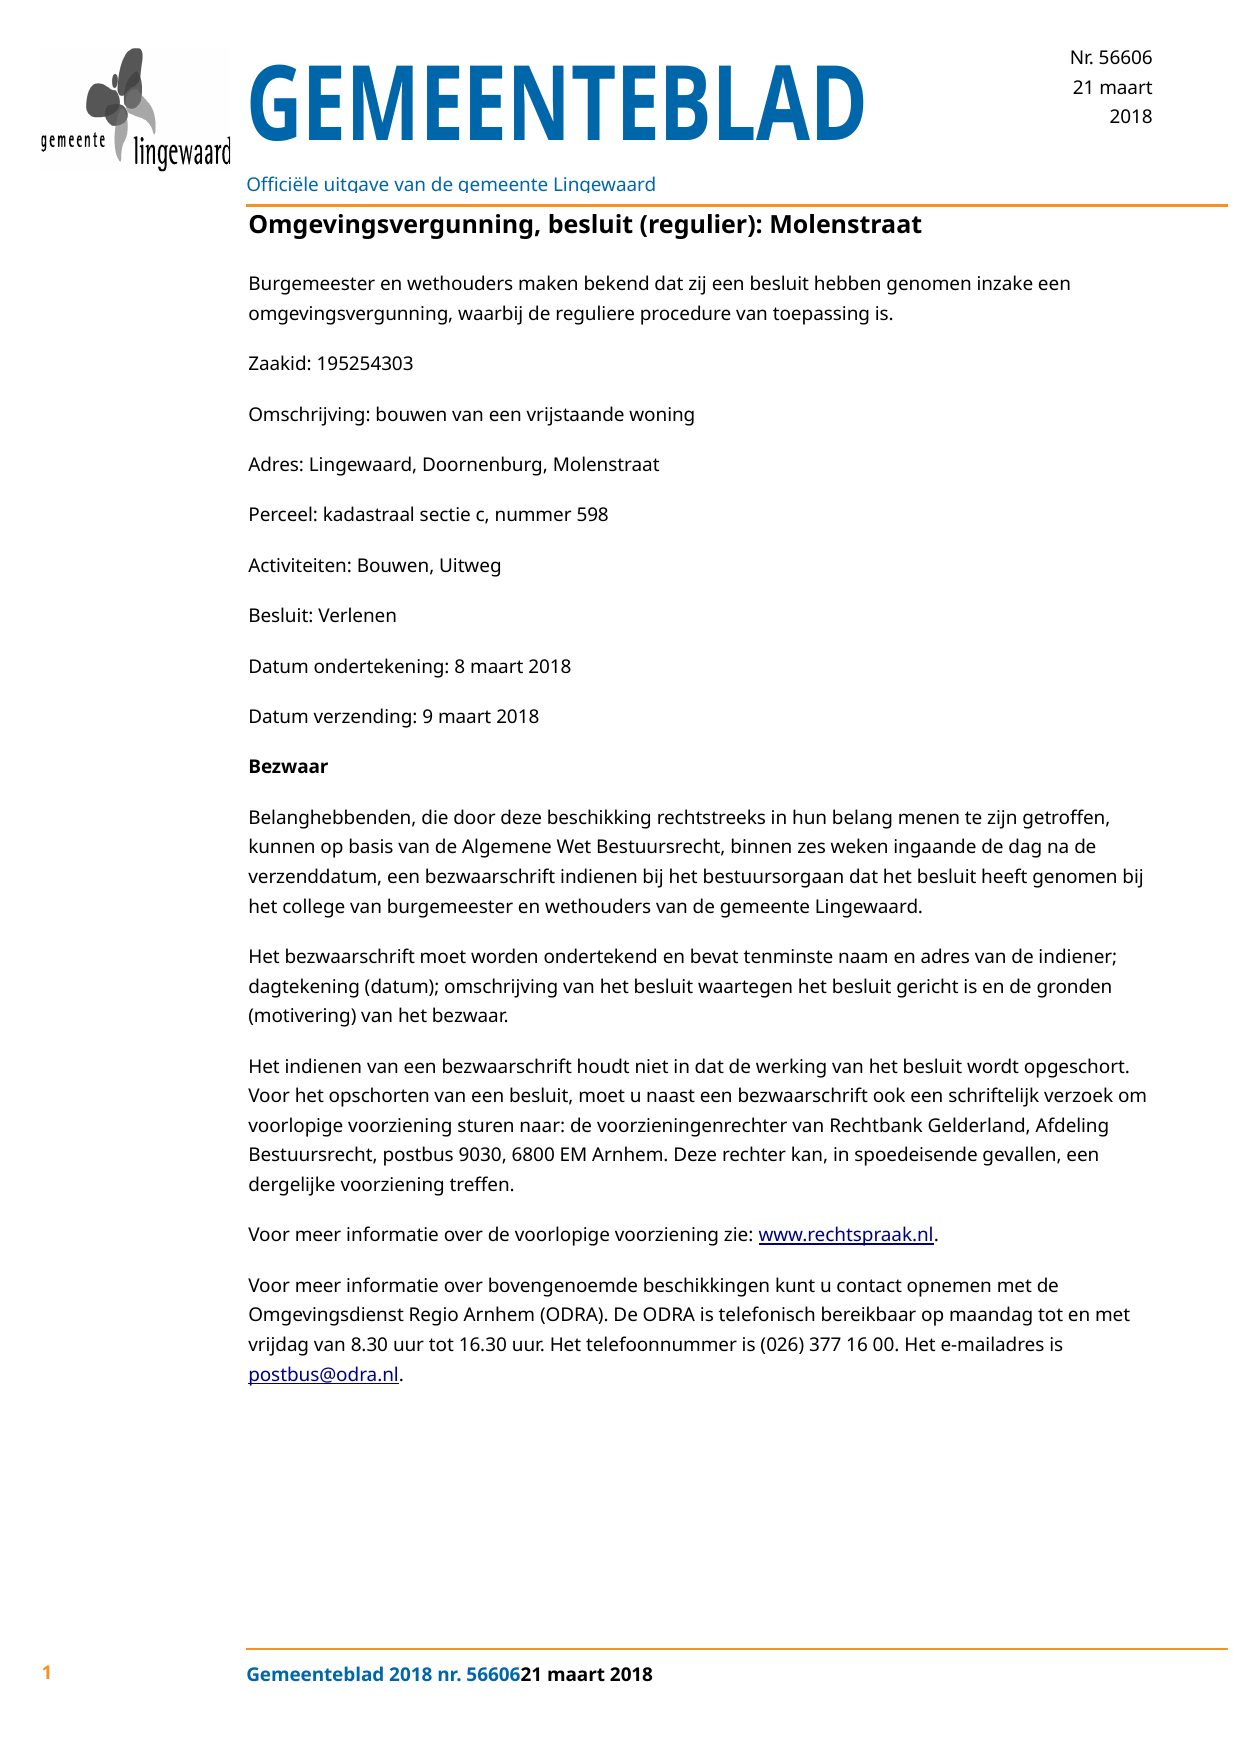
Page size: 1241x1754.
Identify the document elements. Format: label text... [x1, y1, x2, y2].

text Datum verzending: 9 maart 2018 [248, 703, 1152, 729]
text Voor meer informatie over de voorlopige voorziening zie: www.rechtspraak.nl. [248, 1222, 1152, 1247]
text Omgevingsvergunning, besluit (regulier): Molenstraat [248, 207, 1152, 241]
text Besluit: Verlenen [248, 602, 1152, 628]
text Burgemeester en wethouders maken bekend dat zij een besluit hebben genomen inzake een omgevingsvergunning, waarbij de reguliere procedure van toepassing is. [248, 270, 1152, 326]
text Perceel: kadastraal sectie c, nummer 598 [248, 502, 1152, 527]
picture [41, 47, 231, 172]
text Het indienen van een bezwaarschrift houdt niet in dat de werking van het besluit wordt opgeschort. Voor het opschorten van een besluit, moet u naast een bezwaarschrift ook een schriftelijk verzoek om voorlopige voorziening sturen naar: de voorzieningenrechter van Rechtbank Gelderland, Afdeling Bestuursrecht, postbus 9030, 6800 EM Arnhem. Deze rechter kan, in spoedeisende gevallen, een dergelijke voorziening treffen. [248, 1053, 1152, 1197]
text Activiteiten: Bouwen, Uitweg [248, 552, 1152, 578]
text Adres: Lingewaard, Doornenburg, Molenstraat [248, 451, 1152, 477]
text Voor meer informatie over bovengenoemde beschikkingen kunt u contact opnemen met de Omgevingsdienst Regio Arnhem (ODRA). De ODRA is telefonisch bereikbaar op maandag tot en met vrijdag van 8.30 uur tot 16.30 uur. Het telefoonnummer is (026) 377 16 00. Het e-mailadres is postbus@odra.nl. [248, 1272, 1152, 1386]
text Belanghebbenden, die door deze beschikking rechtstreeks in hun belang menen te zijn getroffen, kunnen op basis van de Algemene Wet Bestuursrecht, binnen zes weken ingaande de dag na de verzenddatum, een bezwaarschrift indienen bij het bestuursorgaan dat het besluit heeft genomen bij het college van burgemeester en wethouders van de gemeente Lingewaard. [248, 804, 1152, 918]
text Datum ondertekening: 8 maart 2018 [248, 653, 1152, 678]
text Bezwaar [248, 754, 1152, 779]
text Zaakid: 195254303 [248, 350, 1152, 376]
text Omschrijving: bouwen van een vrijstaande woning [248, 401, 1152, 426]
text Het bezwaarschrift moet worden ondertekend en bevat tenminste naam en adres van de indiener; dagtekening (datum); omschrijving van het besluit waartegen het besluit gericht is en de gronden (motivering) van het bezwaar. [248, 943, 1152, 1028]
